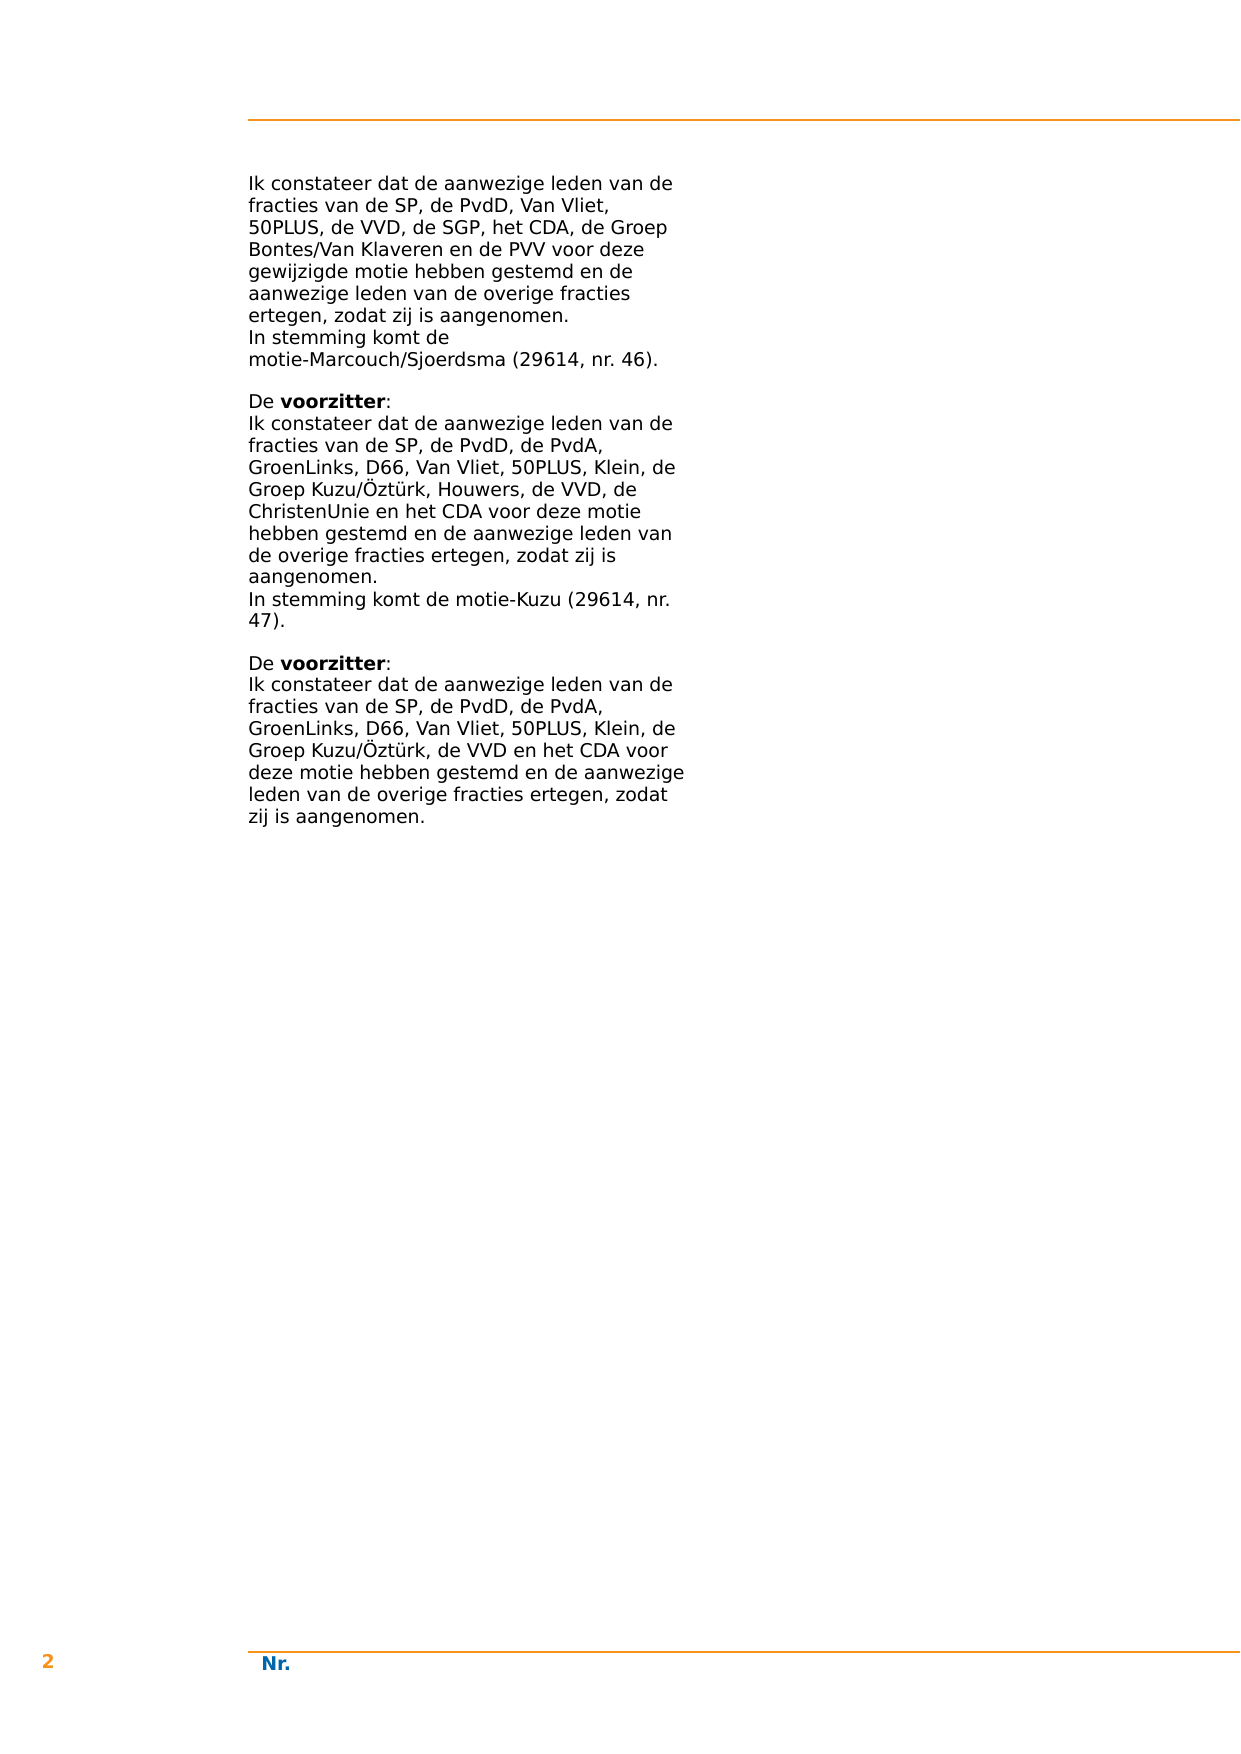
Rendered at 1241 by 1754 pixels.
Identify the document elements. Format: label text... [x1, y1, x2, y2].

text De voorzitter: [248, 652, 691, 674]
text Ik constateer dat de aanwezige leden van de fracties van de SP, de PvdD, Van Vliet, 50PLUS, de VVD, de SGP, het CDA, de Groep Bontes/Van Klaveren en de PVV voor deze gewijzigde motie hebben gestemd en de aanwezige leden van de overige fracties ertegen, zodat zij is aangenomen. [248, 173, 691, 327]
text Ik constateer dat de aanwezige leden van de fracties van de SP, de PvdD, de PvdA, GroenLinks, D66, Van Vliet, 50PLUS, Klein, de Groep Kuzu/Öztürk, Houwers, de VVD, de ChristenUnie en het CDA voor deze motie hebben gestemd en de aanwezige leden van de overige fracties ertegen, zodat zij is aangenomen. [248, 413, 691, 588]
text De voorzitter: [248, 391, 691, 413]
text In stemming komt de motie-Marcouch/Sjoerdsma (29614, nr. 46). [248, 327, 691, 371]
text Ik constateer dat de aanwezige leden van de fracties van de SP, de PvdD, de PvdA, GroenLinks, D66, Van Vliet, 50PLUS, Klein, de Groep Kuzu/Öztürk, de VVD en het CDA voor deze motie hebben gestemd en de aanwezige leden van de overige fracties ertegen, zodat zij is aangenomen. [248, 674, 691, 828]
text In stemming komt de motie-Kuzu (29614, nr. 47). [248, 588, 691, 632]
